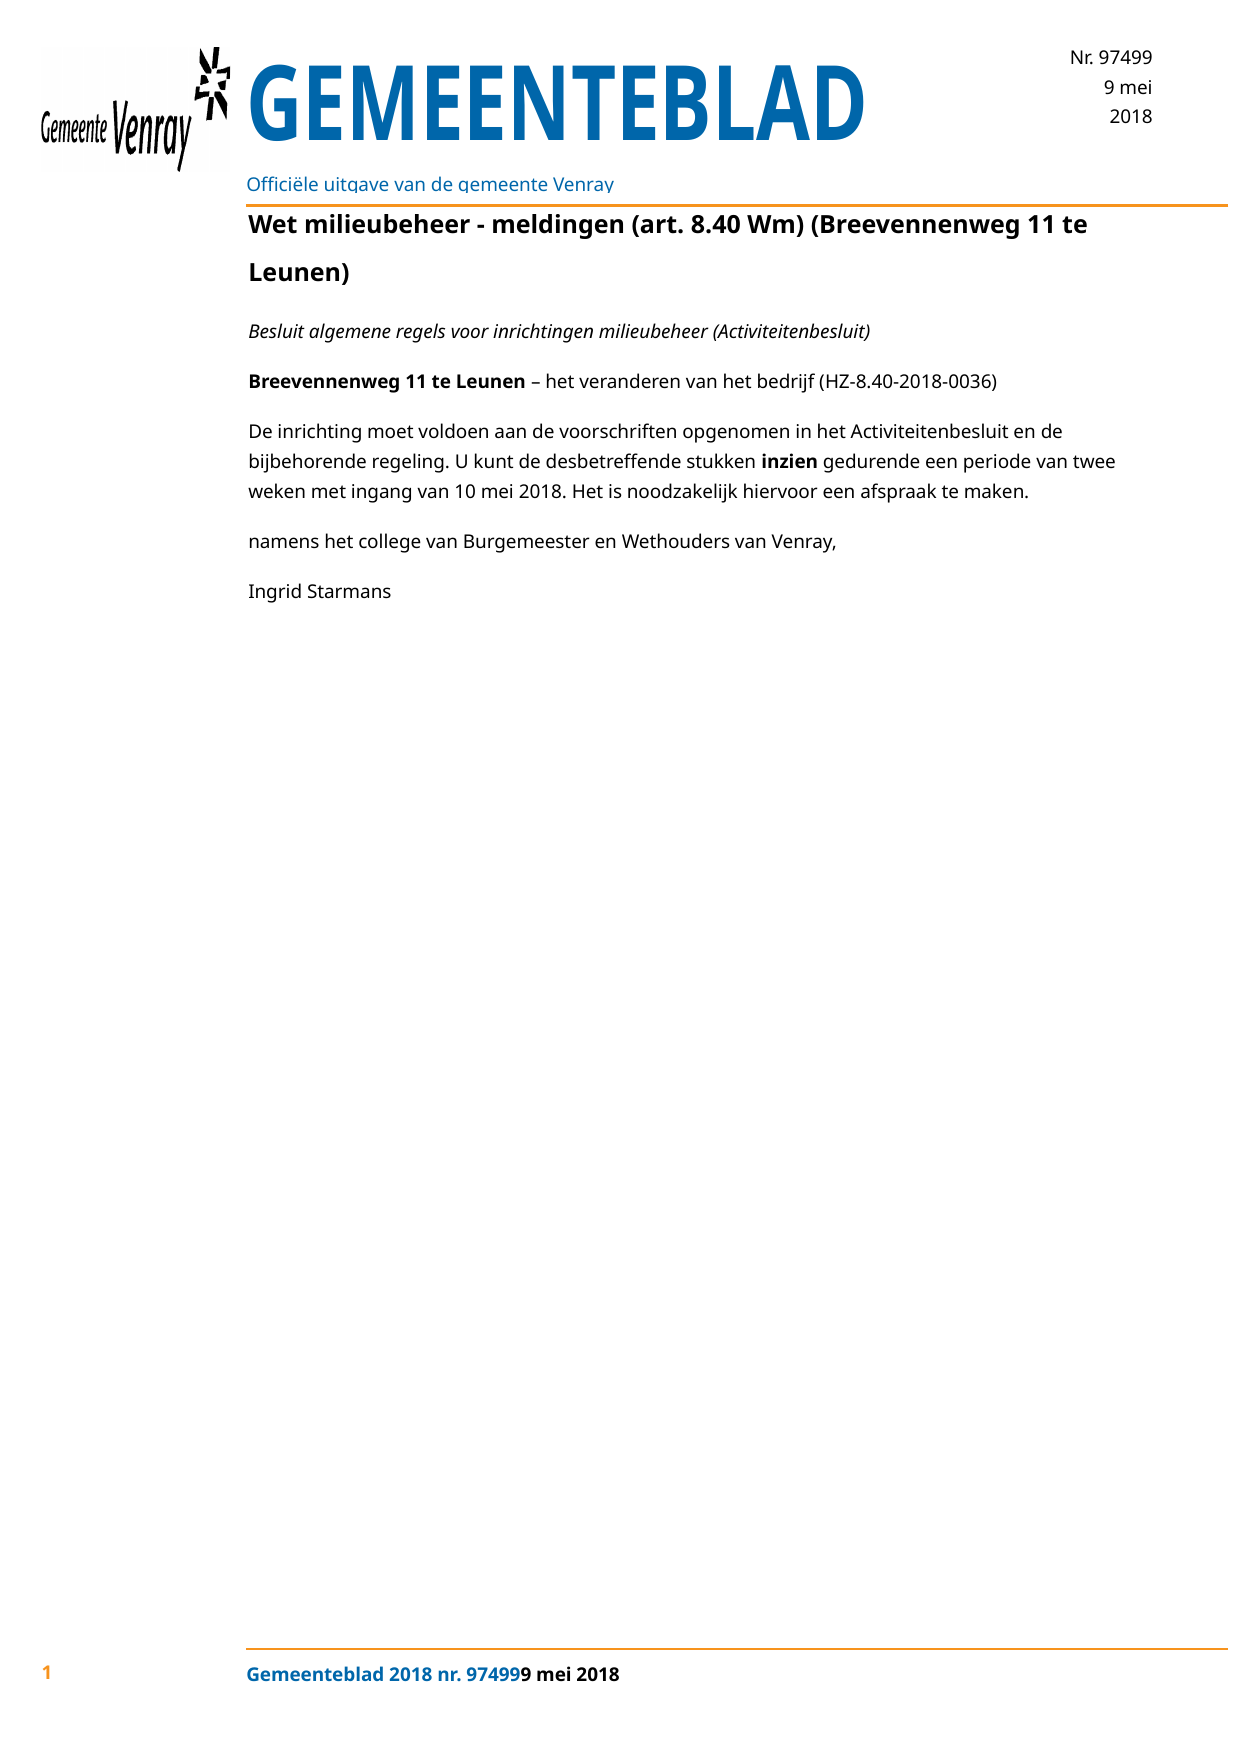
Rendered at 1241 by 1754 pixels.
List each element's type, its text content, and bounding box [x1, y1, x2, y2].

picture [41, 47, 231, 172]
text Ingrid Starmans [248, 579, 1152, 604]
text Breevennenweg 11 te Leunen – het veranderen van het bedrijf (HZ-8.40-2018-0036) [248, 368, 1152, 394]
text De inrichting moet voldoen aan de voorschriften opgenomen in het Activiteitenbesluit en de bijbehorende regeling. U kunt de desbetreffende stukken inzien gedurende een periode van twee weken met ingang van 10 mei 2018. Het is noodzakelijk hiervoor een afspraak te maken. [248, 419, 1152, 504]
text Wet milieubeheer - meldingen (art. 8.40 Wm) (Breevennenweg 11 te Leunen) [248, 207, 1152, 288]
text Besluit algemene regels voor inrichtingen milieubeheer (Activiteitenbesluit) [248, 318, 1152, 344]
text namens het college van Burgemeester en Wethouders van Venray, [248, 528, 1152, 554]
